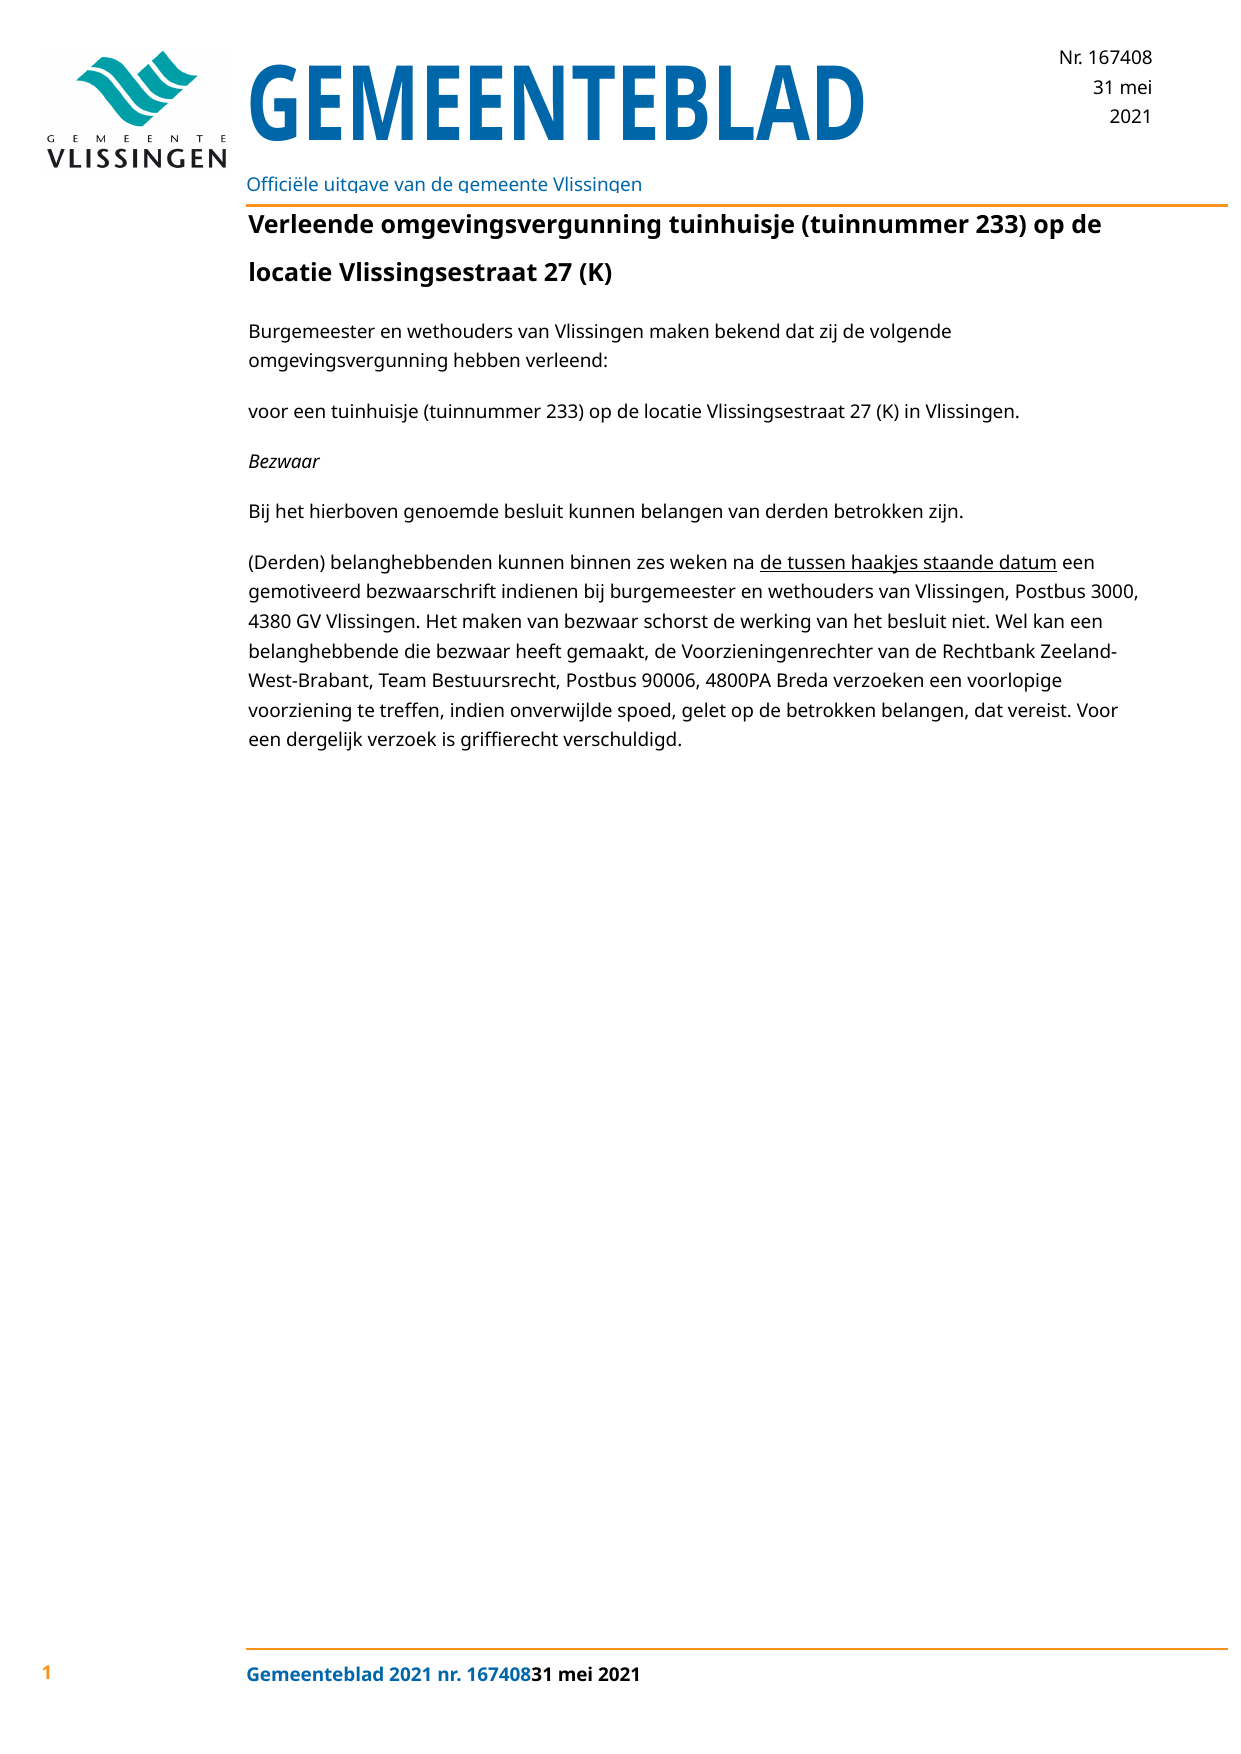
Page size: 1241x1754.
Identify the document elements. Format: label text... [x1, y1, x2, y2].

text Bezwaar [248, 448, 1152, 474]
text (Derden) belanghebbenden kunnen binnen zes weken na de tussen haakjes staande datum een gemotiveerd bezwaarschrift indienen bij burgemeester en wethouders van Vlissingen, Postbus 3000, 4380 GV Vlissingen. Het maken van bezwaar schorst de werking van het besluit niet. Wel kan een belanghebbende die bezwaar heeft gemaakt, de Voorzieningenrechter van de Rechtbank Zeeland-West-Brabant, Team Bestuursrecht, Postbus 90006, 4800PA Breda verzoeken een voorlopige voorziening te treffen, indien onverwijlde spoed, gelet op de betrokken belangen, dat vereist. Voor een dergelijk verzoek is griffierecht verschuldigd. [248, 549, 1152, 752]
text Burgemeester en wethouders van Vlissingen maken bekend dat zij de volgende omgevingsvergunning hebben verleend: [248, 318, 1152, 373]
text voor een tuinhuisje (tuinnummer 233) op de locatie Vlissingsestraat 27 (K) in Vlissingen. [248, 398, 1152, 424]
text Verleende omgevingsvergunning tuinhuisje (tuinnummer 233) op de locatie Vlissingsestraat 27 (K) [248, 207, 1152, 288]
picture [41, 47, 231, 172]
text Bij het hierboven genoemde besluit kunnen belangen van derden betrokken zijn. [248, 499, 1152, 524]
